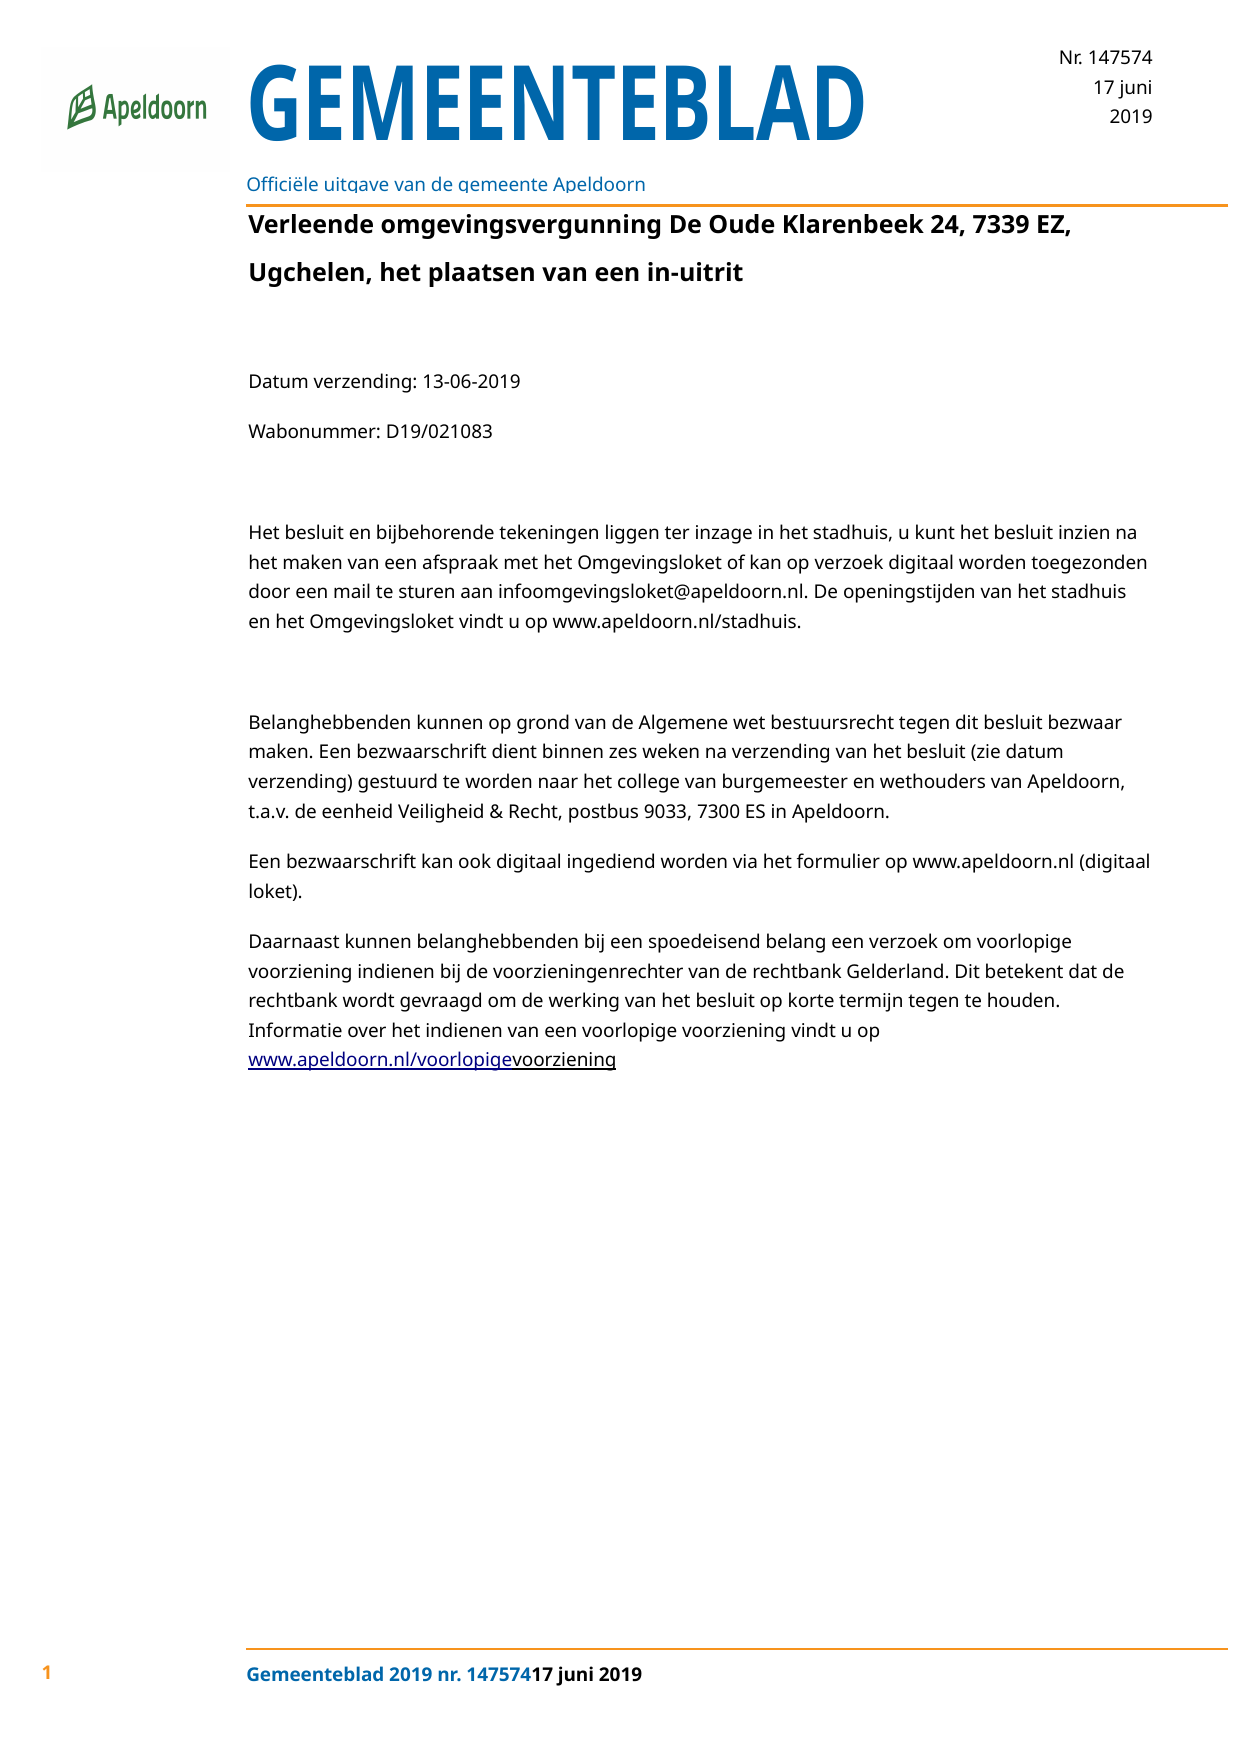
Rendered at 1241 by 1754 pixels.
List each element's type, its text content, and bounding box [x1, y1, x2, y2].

text Verleende omgevingsvergunning De Oude Klarenbeek 24, 7339 EZ, Ugchelen, het plaatsen van een in-uitrit [248, 207, 1152, 288]
text Het besluit en bijbehorende tekeningen liggen ter inzage in het stadhuis, u kunt het besluit inzien na het maken van een afspraak met het Omgevingsloket of kan op verzoek digitaal worden toegezonden door een mail te sturen aan infoomgevingsloket@apeldoorn.nl. De openingstijden van het stadhuis en het Omgevingsloket vindt u op www.apeldoorn.nl/stadhuis. [248, 519, 1152, 634]
text Daarnaast kunnen belanghebbenden bij een spoedeisend belang een verzoek om voorlopige voorziening indienen bij de voorzieningenrechter van de rechtbank Gelderland. Dit betekent dat de rechtbank wordt gevraagd om de werking van het besluit op korte termijn tegen te houden. Informatie over het indienen van een voorlopige voorziening vindt u op www.apeldoorn.nl/voorlopigevoorziening [248, 928, 1152, 1072]
text Een bezwaarschrift kan ook digitaal ingediend worden via het formulier op www.apeldoorn.nl (digitaal loket). [248, 848, 1152, 904]
text Wabonummer: D19/021083 [248, 419, 1152, 444]
text Belanghebbenden kunnen op grond van de Algemene wet bestuursrecht tegen dit besluit bezwaar maken. Een bezwaarschrift dient binnen zes weken na verzending van het besluit (zie datum verzending) gestuurd te worden naar het college van burgemeester en wethouders van Apeldoorn, t.a.v. de eenheid Veiligheid & Recht, postbus 9033, 7300 ES in Apeldoorn. [248, 709, 1152, 824]
picture [41, 47, 231, 172]
text Datum verzending: 13-06-2019 [248, 368, 1152, 394]
